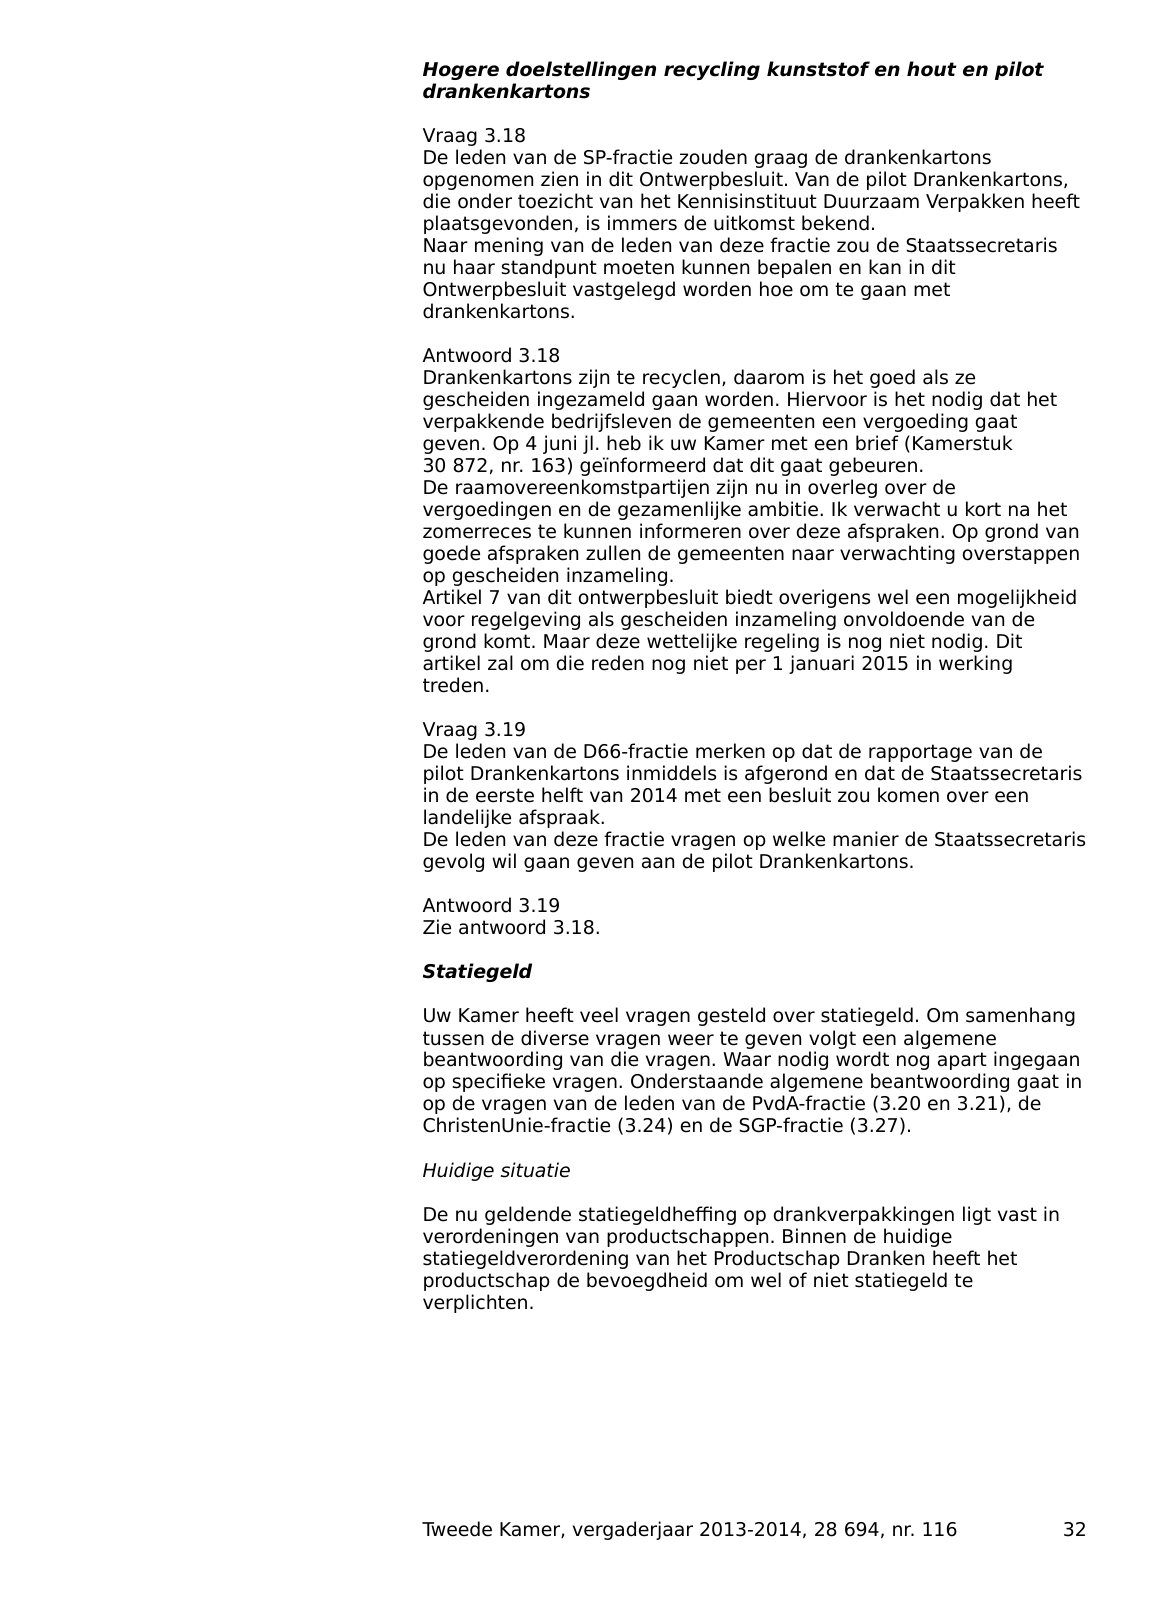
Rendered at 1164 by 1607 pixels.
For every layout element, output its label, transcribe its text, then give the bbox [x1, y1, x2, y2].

subtitle Statiegeld [422, 961, 1087, 983]
text De leden van de D66-fractie merken op dat de rapportage van de pilot Drankenkartons inmiddels is afgerond en dat de Staatssecretaris in de eerste helft van 2014 met een besluit zou komen over een landelijke afspraak. [422, 741, 1087, 829]
text Drankenkartons zijn te recyclen, daarom is het goed als ze gescheiden ingezameld gaan worden. Hiervoor is het nodig dat het verpakkende bedrijfsleven de gemeenten een vergoeding gaat geven. Op 4 juni jl. heb ik uw Kamer met een brief (Kamerstuk 30 872, nr. 163) geïnformeerd dat dit gaat gebeuren. [422, 367, 1087, 477]
text Vraag 3.18 [422, 125, 1087, 147]
text Antwoord 3.18 [422, 345, 1087, 367]
text Artikel 7 van dit ontwerpbesluit biedt overigens wel een mogelijkheid voor regelgeving als gescheiden inzameling onvoldoende van de grond komt. Maar deze wettelijke regeling is nog niet nodig. Dit artikel zal om die reden nog niet per 1 januari 2015 in werking treden. [422, 587, 1087, 697]
text De raamovereenkomstpartijen zijn nu in overleg over de vergoedingen en de gezamenlijke ambitie. Ik verwacht u kort na het zomerreces te kunnen informeren over deze afspraken. Op grond van goede afspraken zullen de gemeenten naar verwachting overstappen op gescheiden inzameling. [422, 477, 1087, 587]
text De leden van de SP-fractie zouden graag de drankenkartons opgenomen zien in dit Ontwerpbesluit. Van de pilot Drankenkartons, die onder toezicht van het Kennisinstituut Duurzaam Verpakken heeft plaatsgevonden, is immers de uitkomst bekend. [422, 147, 1087, 235]
text Zie antwoord 3.18. [422, 917, 1087, 939]
text Naar mening van de leden van deze fractie zou de Staatssecretaris nu haar standpunt moeten kunnen bepalen en kan in dit Ontwerpbesluit vastgelegd worden hoe om te gaan met drankenkartons. [422, 235, 1087, 323]
text Antwoord 3.19 [422, 895, 1087, 917]
text Uw Kamer heeft veel vragen gesteld over statiegeld. Om samenhang tussen de diverse vragen weer te geven volgt een algemene beantwoording van die vragen. Waar nodig wordt nog apart ingegaan op specifieke vragen. Onderstaande algemene beantwoording gaat in op de vragen van de leden van de PvdA-fractie (3.20 en 3.21), de ChristenUnie-fractie (3.24) en de SGP-fractie (3.27). [422, 1005, 1087, 1137]
subtitle Huidige situatie [422, 1159, 1087, 1181]
text De leden van deze fractie vragen op welke manier de Staatssecretaris gevolg wil gaan geven aan de pilot Drankenkartons. [422, 829, 1087, 873]
text Vraag 3.19 [422, 719, 1087, 741]
text De nu geldende statiegeldheffing op drankverpakkingen ligt vast in verordeningen van productschappen. Binnen de huidige statiegeldverordening van het Productschap Dranken heeft het productschap de bevoegdheid om wel of niet statiegeld te verplichten. [422, 1204, 1087, 1313]
subtitle Hogere doelstellingen recycling kunststof en hout en pilot drankenkartons [422, 59, 1087, 103]
